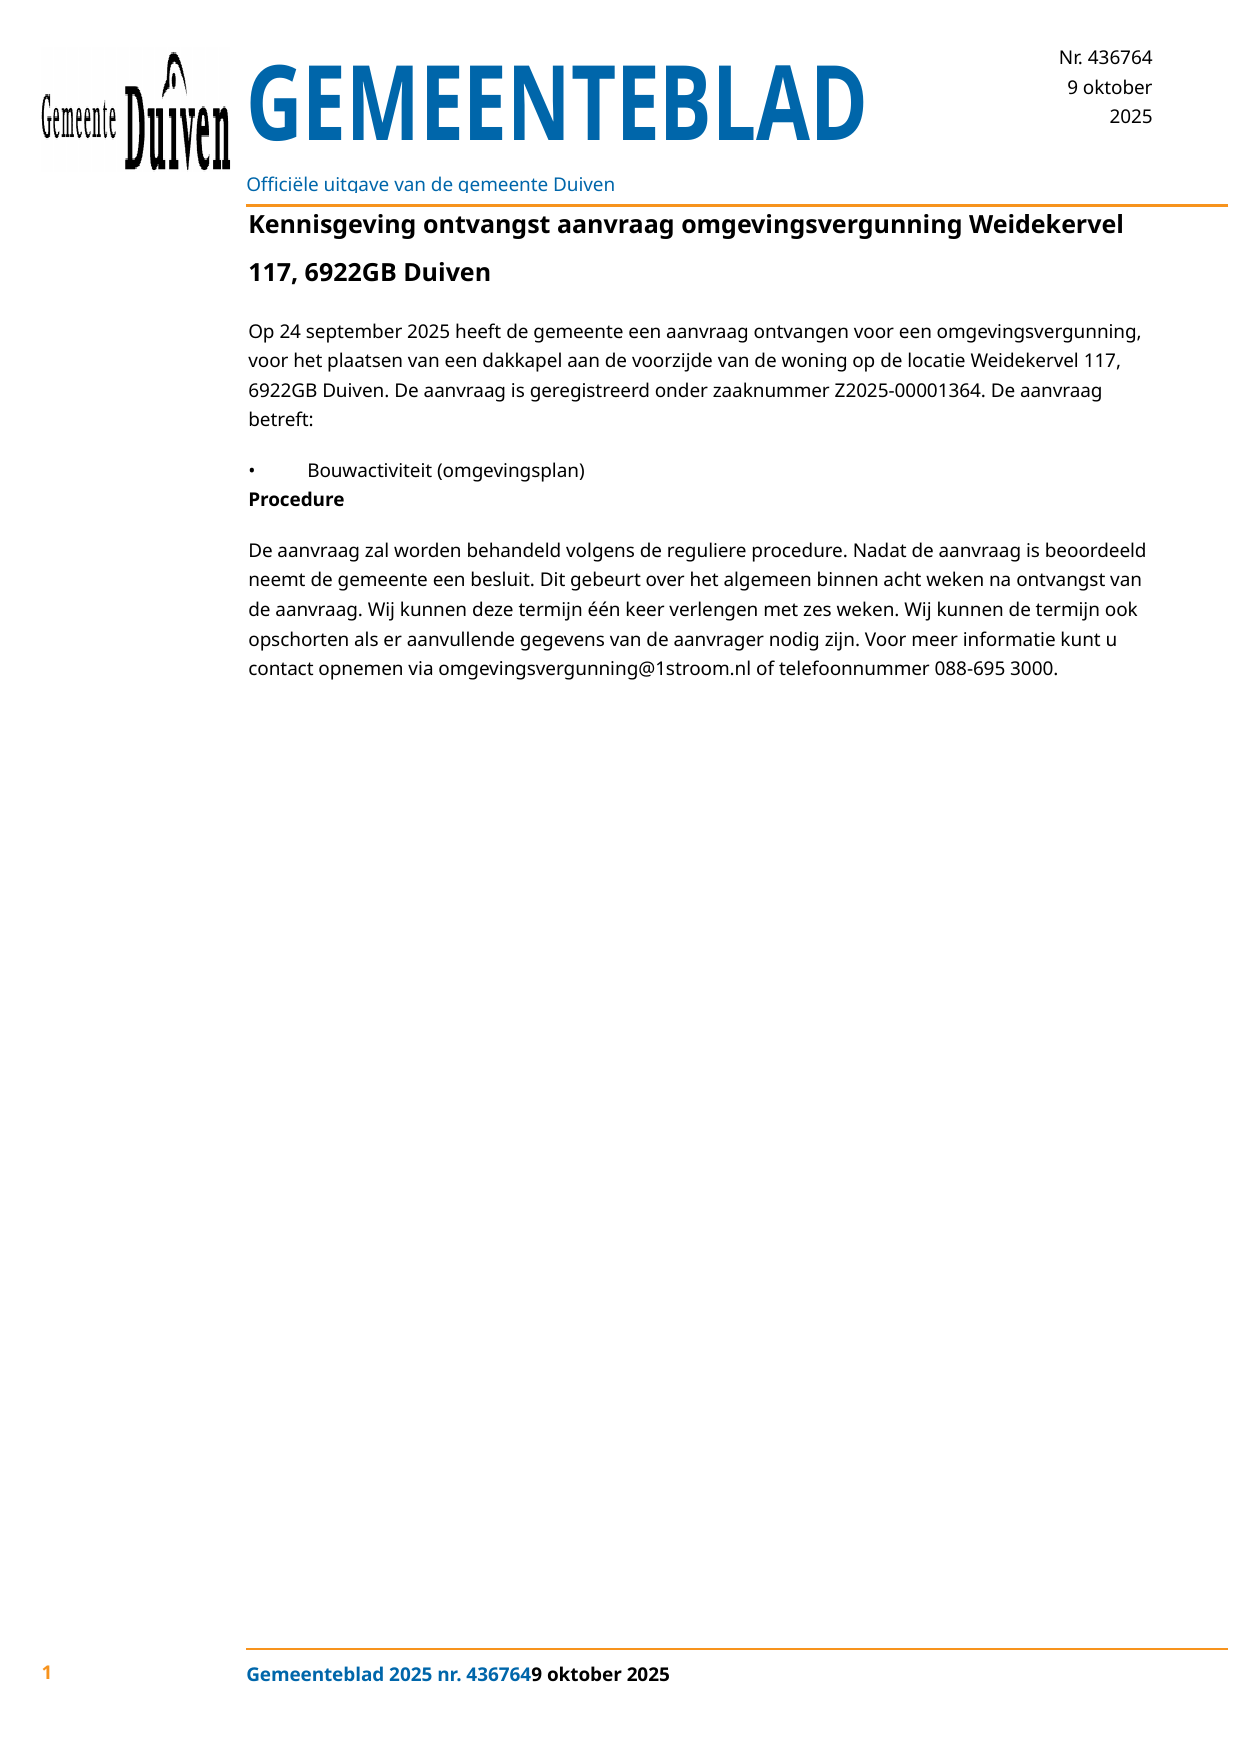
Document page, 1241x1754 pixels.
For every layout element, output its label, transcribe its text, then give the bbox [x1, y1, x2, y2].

text Procedure [248, 487, 1152, 512]
text Op 24 september 2025 heeft de gemeente een aanvraag ontvangen voor een omgevingsvergunning, voor het plaatsen van een dakkapel aan de voorzijde van de woning op de locatie Weidekervel 117, 6922GB Duiven. De aanvraag is geregistreerd onder zaaknummer Z2025-00001364. De aanvraag betreft: [248, 318, 1152, 432]
text Kennisgeving ontvangst aanvraag omgevingsvergunning Weidekervel 117, 6922GB Duiven [248, 207, 1152, 288]
list Bouwactiviteit (omgevingsplan) [248, 457, 1152, 483]
picture [41, 47, 231, 172]
text De aanvraag zal worden behandeld volgens de reguliere procedure. Nadat de aanvraag is beoordeeld neemt de gemeente een besluit. Dit gebeurt over het algemeen binnen acht weken na ontvangst van de aanvraag. Wij kunnen deze termijn één keer verlengen met zes weken. Wij kunnen de termijn ook opschorten als er aanvullende gegevens van de aanvrager nodig zijn. Voor meer informatie kunt u contact opnemen via omgevingsvergunning@1stroom.nl of telefoonnummer 088-695 3000. [248, 537, 1152, 681]
